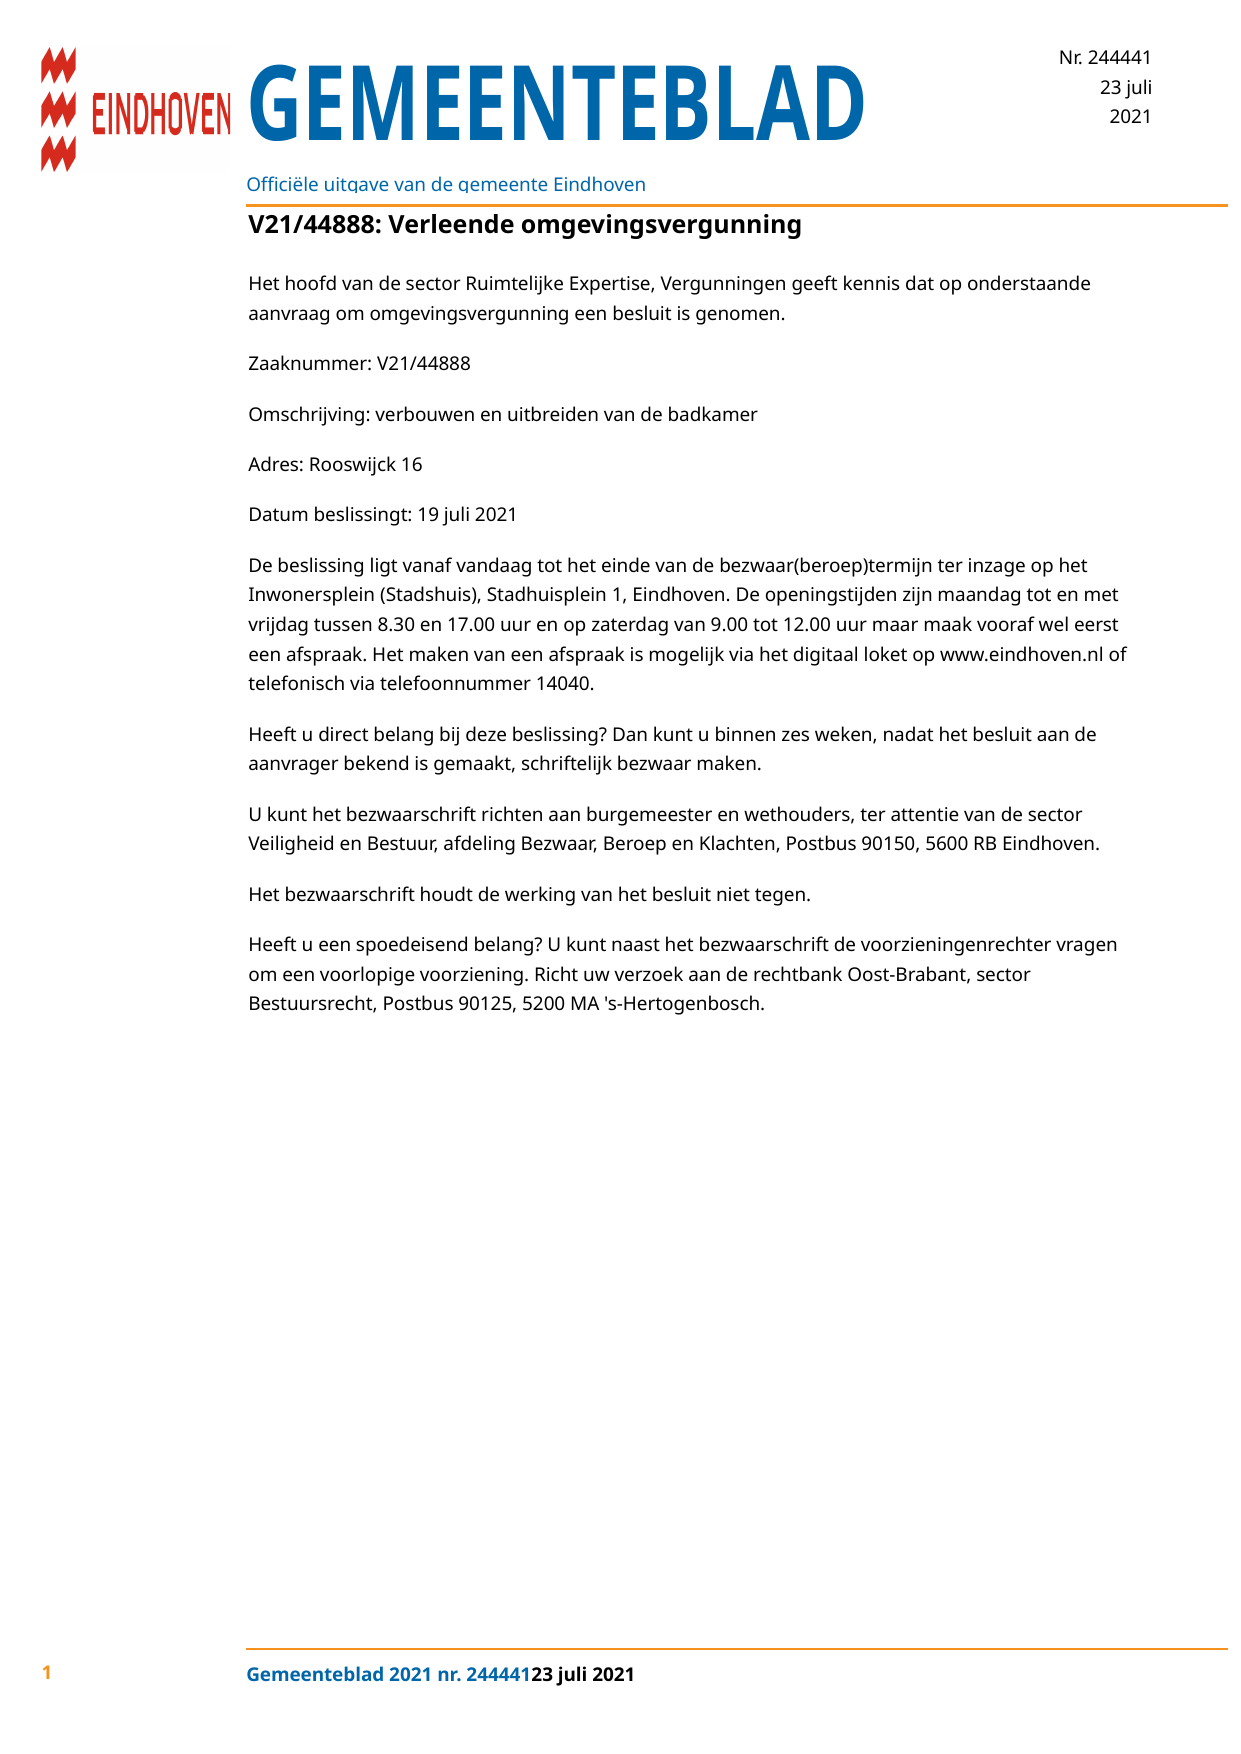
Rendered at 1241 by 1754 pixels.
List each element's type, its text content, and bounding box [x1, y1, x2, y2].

text Datum beslissingt: 19 juli 2021 [248, 502, 1152, 527]
text De beslissing ligt vanaf vandaag tot het einde van de bezwaar(beroep)termijn ter inzage op het Inwonersplein (Stadshuis), Stadhuisplein 1, Eindhoven. De openingstijden zijn maandag tot en met vrijdag tussen 8.30 en 17.00 uur en op zaterdag van 9.00 tot 12.00 uur maar maak vooraf wel eerst een afspraak. Het maken van een afspraak is mogelijk via het digitaal loket op www.eindhoven.nl of telefonisch via telefoonnummer 14040. [248, 552, 1152, 696]
text U kunt het bezwaarschrift richten aan burgemeester en wethouders, ter attentie van de sector Veiligheid en Bestuur, afdeling Bezwaar, Beroep en Klachten, Postbus 90150, 5600 RB Eindhoven. [248, 801, 1152, 856]
text V21/44888: Verleende omgevingsvergunning [248, 207, 1152, 241]
text Adres: Rooswijck 16 [248, 451, 1152, 477]
text Heeft u een spoedeisend belang? U kunt naast het bezwaarschrift de voorzieningenrechter vragen om een voorlopige voorziening. Richt uw verzoek aan de rechtbank Oost-Brabant, sector Bestuursrecht, Postbus 90125, 5200 MA 's-Hertogenbosch. [248, 931, 1152, 1016]
text Het hoofd van de sector Ruimtelijke Expertise, Vergunningen geeft kennis dat op onderstaande aanvraag om omgevingsvergunning een besluit is genomen. [248, 270, 1152, 326]
text Zaaknummer: V21/44888 [248, 350, 1152, 376]
text Heeft u direct belang bij deze beslissing? Dan kunt u binnen zes weken, nadat het besluit aan de aanvrager bekend is gemaakt, schriftelijk bezwaar maken. [248, 721, 1152, 776]
text Omschrijving: verbouwen en uitbreiden van de badkamer [248, 401, 1152, 426]
text Het bezwaarschrift houdt de werking van het besluit niet tegen. [248, 881, 1152, 906]
picture [41, 47, 231, 172]
